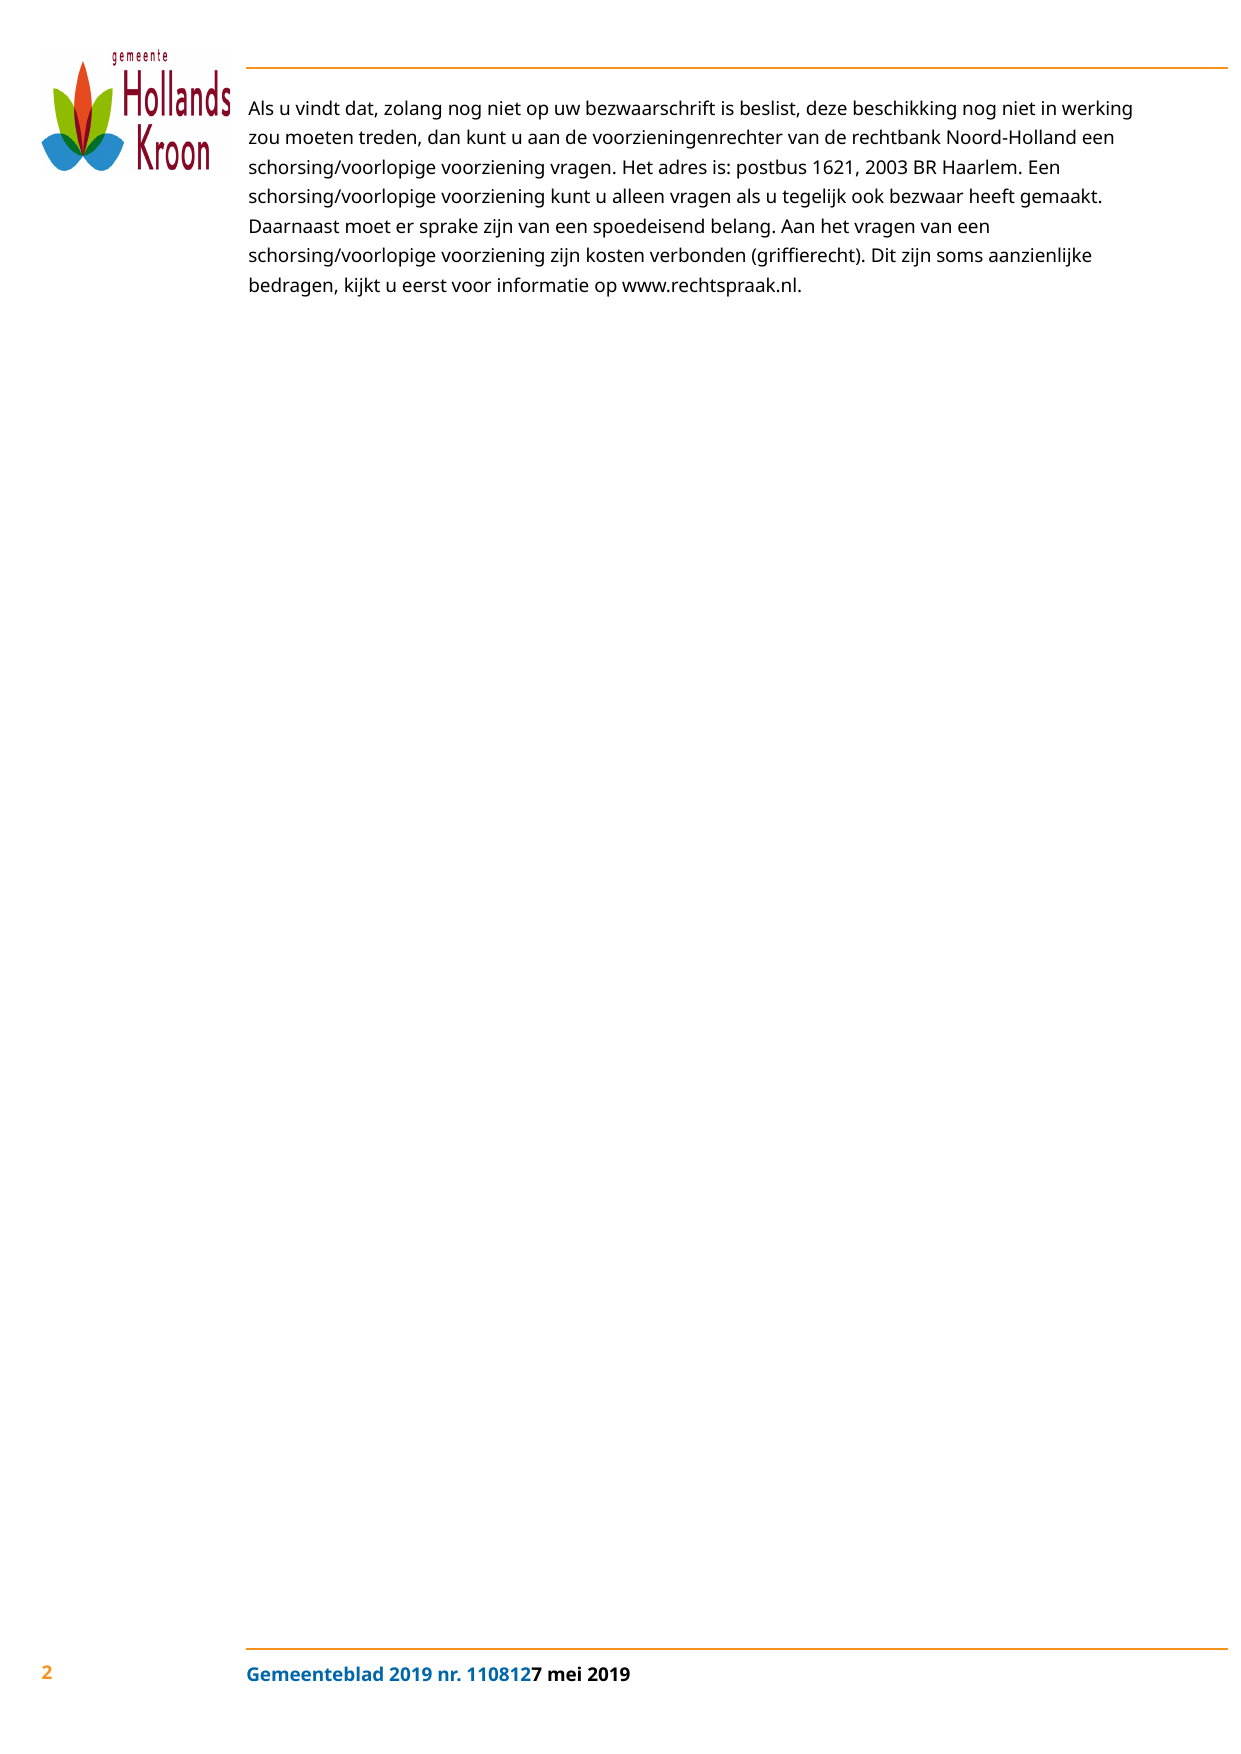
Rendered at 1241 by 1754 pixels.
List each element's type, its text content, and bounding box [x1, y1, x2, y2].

picture [41, 47, 231, 172]
text Als u vindt dat, zolang nog niet op uw bezwaarschrift is beslist, deze beschikking nog niet in werking zou moeten treden, dan kunt u aan de voorzieningenrechter van de rechtbank Noord-Holland een schorsing/voorlopige voorziening vragen. Het adres is: postbus 1621, 2003 BR Haarlem. Een schorsing/voorlopige voorziening kunt u alleen vragen als u tegelijk ook bezwaar heeft gemaakt. Daarnaast moet er sprake zijn van een spoedeisend belang. Aan het vragen van een schorsing/voorlopige voorziening zijn kosten verbonden (griffierecht). Dit zijn soms aanzienlijke bedragen, kijkt u eerst voor informatie op www.rechtspraak.nl. [248, 95, 1152, 298]
